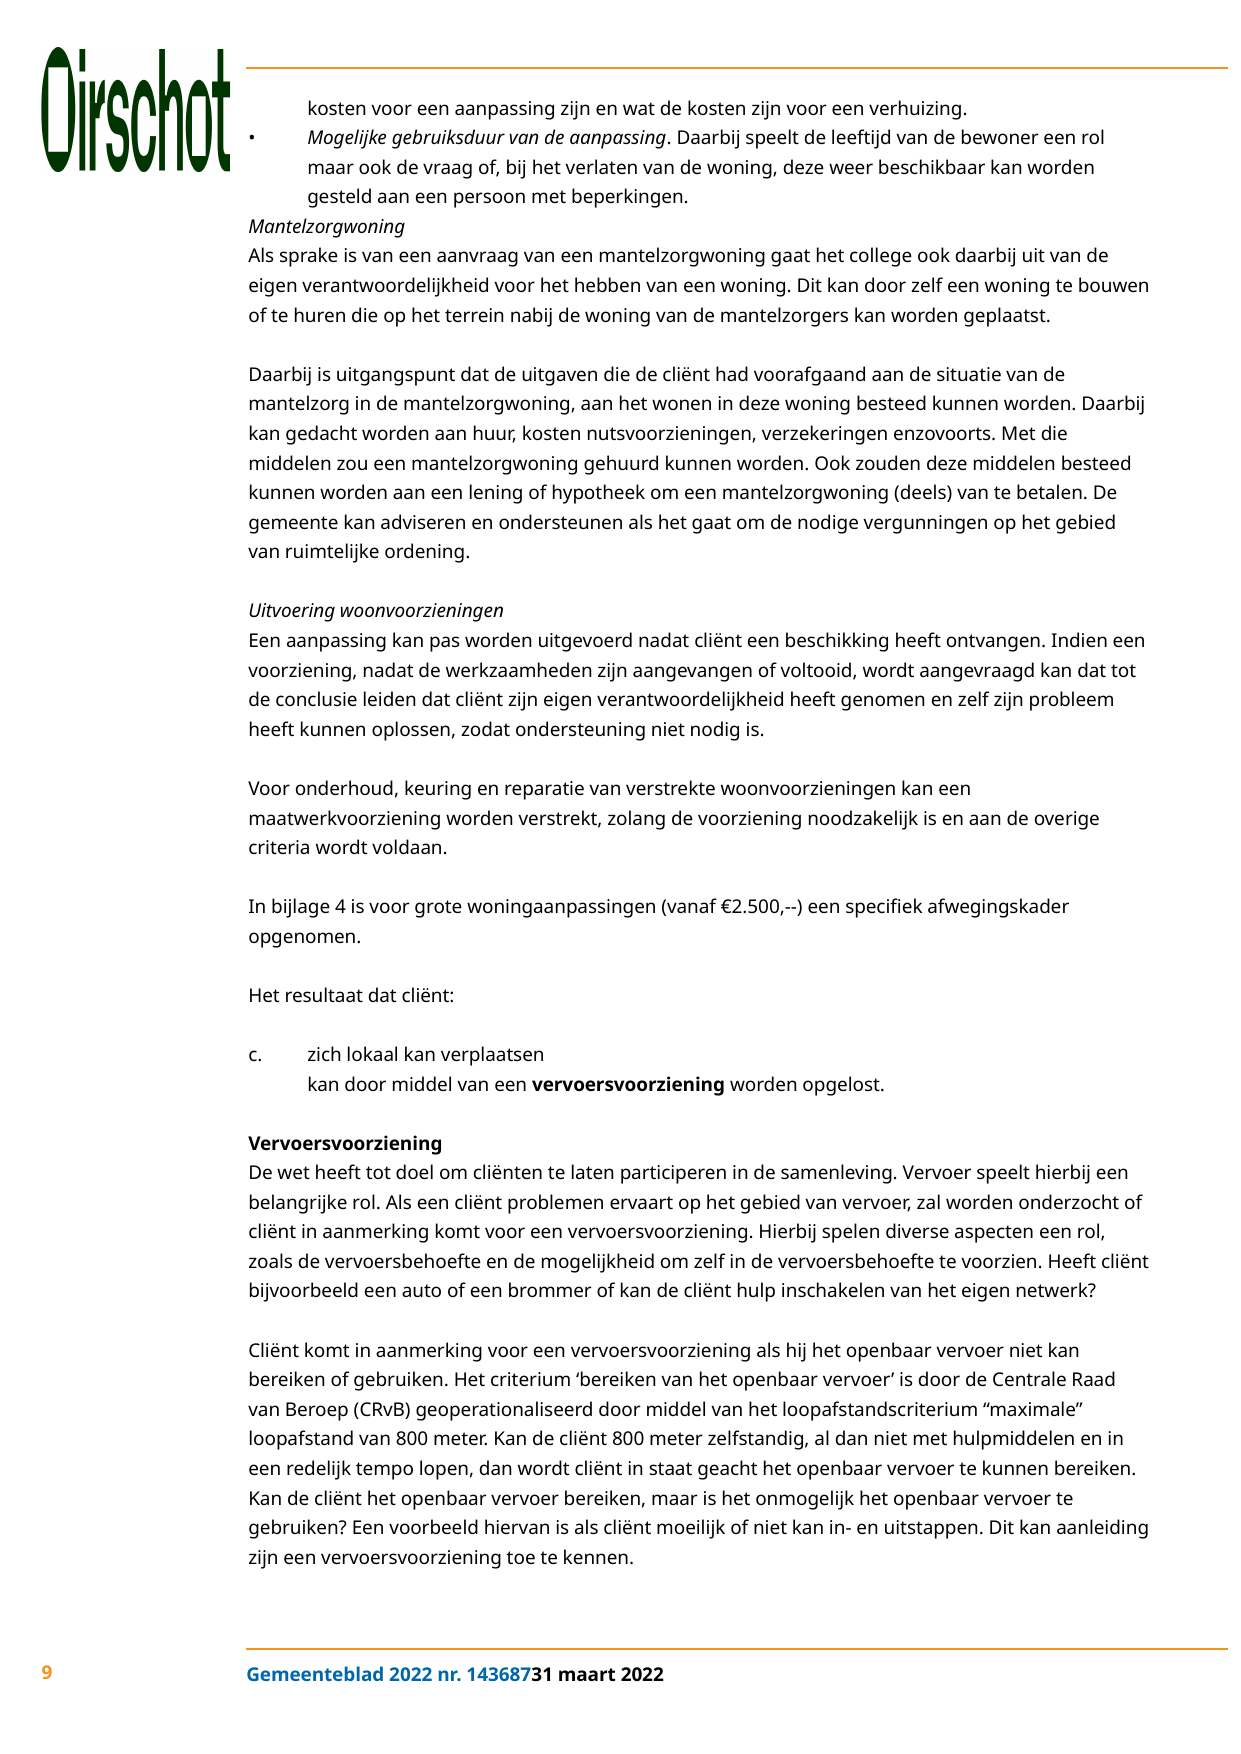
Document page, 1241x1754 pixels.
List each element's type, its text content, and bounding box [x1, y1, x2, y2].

text De wet heeft tot doel om cliënten te laten participeren in de samenleving. Vervoer speelt hierbij een belangrijke rol. Als een cliënt problemen ervaart op het gebied van vervoer, zal worden onderzocht of cliënt in aanmerking komt voor een vervoersvoorziening. Hierbij spelen diverse aspecten een rol, zoals de vervoersbehoefte en de mogelijkheid om zelf in de vervoersbehoefte te voorzien. Heeft cliënt bijvoorbeeld een auto of een brommer of kan de cliënt hulp inschakelen van het eigen netwerk? [248, 1159, 1152, 1303]
list kosten voor een aanpassing zijn en wat de kosten zijn voor een verhuizing. [248, 95, 1152, 121]
text Mantelzorgwoning [248, 213, 1152, 239]
text Cliënt komt in aanmerking voor een vervoersvoorziening als hij het openbaar vervoer niet kan bereiken of gebruiken. Het criterium ‘bereiken van het openbaar vervoer’ is door de Centrale Raad van Beroep (CRvB) geoperationaliseerd door middel van het loopafstandscriterium “maximale” loopafstand van 800 meter. Kan de cliënt 800 meter zelfstandig, al dan niet met hulpmiddelen en in een redelijk tempo lopen, dan wordt cliënt in staat geacht het openbaar vervoer te kunnen bereiken. Kan de cliënt het openbaar vervoer bereiken, maar is het onmogelijk het openbaar vervoer te gebruiken? Een voorbeeld hiervan is als cliënt moeilijk of niet kan in- en uitstappen. Dit kan aanleiding zijn een vervoersvoorziening toe te kennen. [248, 1337, 1152, 1569]
table_header Het resultaat dat cliënt: zich lokaal kan verplaatsen kan door middel van een vervoersvoorziening worden opgelost. [248, 983, 1152, 1097]
list Mogelijke gebruiksduur van de aanpassing. Daarbij speelt de leeftijd van de bewoner een rol maar ook de vraag of, bij het verlaten van de woning, deze weer beschikbaar kan worden gesteld aan een persoon met beperkingen. [248, 124, 1152, 209]
text Vervoersvoorziening [248, 1130, 1152, 1155]
text Als sprake is van een aanvraag van een mantelzorgwoning gaat het college ook daarbij uit van de eigen verantwoordelijkheid voor het hebben van een woning. Dit kan door zelf een woning te bouwen of te huren die op het terrein nabij de woning van de mantelzorgers kan worden geplaatst. [248, 243, 1152, 328]
picture [41, 47, 231, 172]
text Voor onderhoud, keuring en reparatie van verstrekte woonvoorzieningen kan een maatwerkvoorziening worden verstrekt, zolang de voorziening noodzakelijk is en aan de overige criteria wordt voldaan. [248, 775, 1152, 860]
text Daarbij is uitgangspunt dat de uitgaven die de cliënt had voorafgaand aan de situatie van de mantelzorg in de mantelzorgwoning, aan het wonen in deze woning besteed kunnen worden. Daarbij kan gedacht worden aan huur, kosten nutsvoorzieningen, verzekeringen enzovoorts. Met die middelen zou een mantelzorgwoning gehuurd kunnen worden. Ook zouden deze middelen besteed kunnen worden aan een lening of hypotheek om een mantelzorgwoning (deels) van te betalen. De gemeente kan adviseren en ondersteunen als het gaat om de nodige vergunningen op het gebied van ruimtelijke ordening. [248, 361, 1152, 564]
text In bijlage 4 is voor grote woningaanpassingen (vanaf €2.500,--) een specifiek afwegingskader opgenomen. [248, 893, 1152, 949]
text Uitvoering woonvoorzieningen [248, 598, 1152, 623]
text Een aanpassing kan pas worden uitgevoerd nadat cliënt een beschikking heeft ontvangen. Indien een voorziening, nadat de werkzaamheden zijn aangevangen of voltooid, wordt aangevraagd kan dat tot de conclusie leiden dat cliënt zijn eigen verantwoordelijkheid heeft genomen en zelf zijn probleem heeft kunnen oplossen, zodat ondersteuning niet nodig is. [248, 627, 1152, 742]
